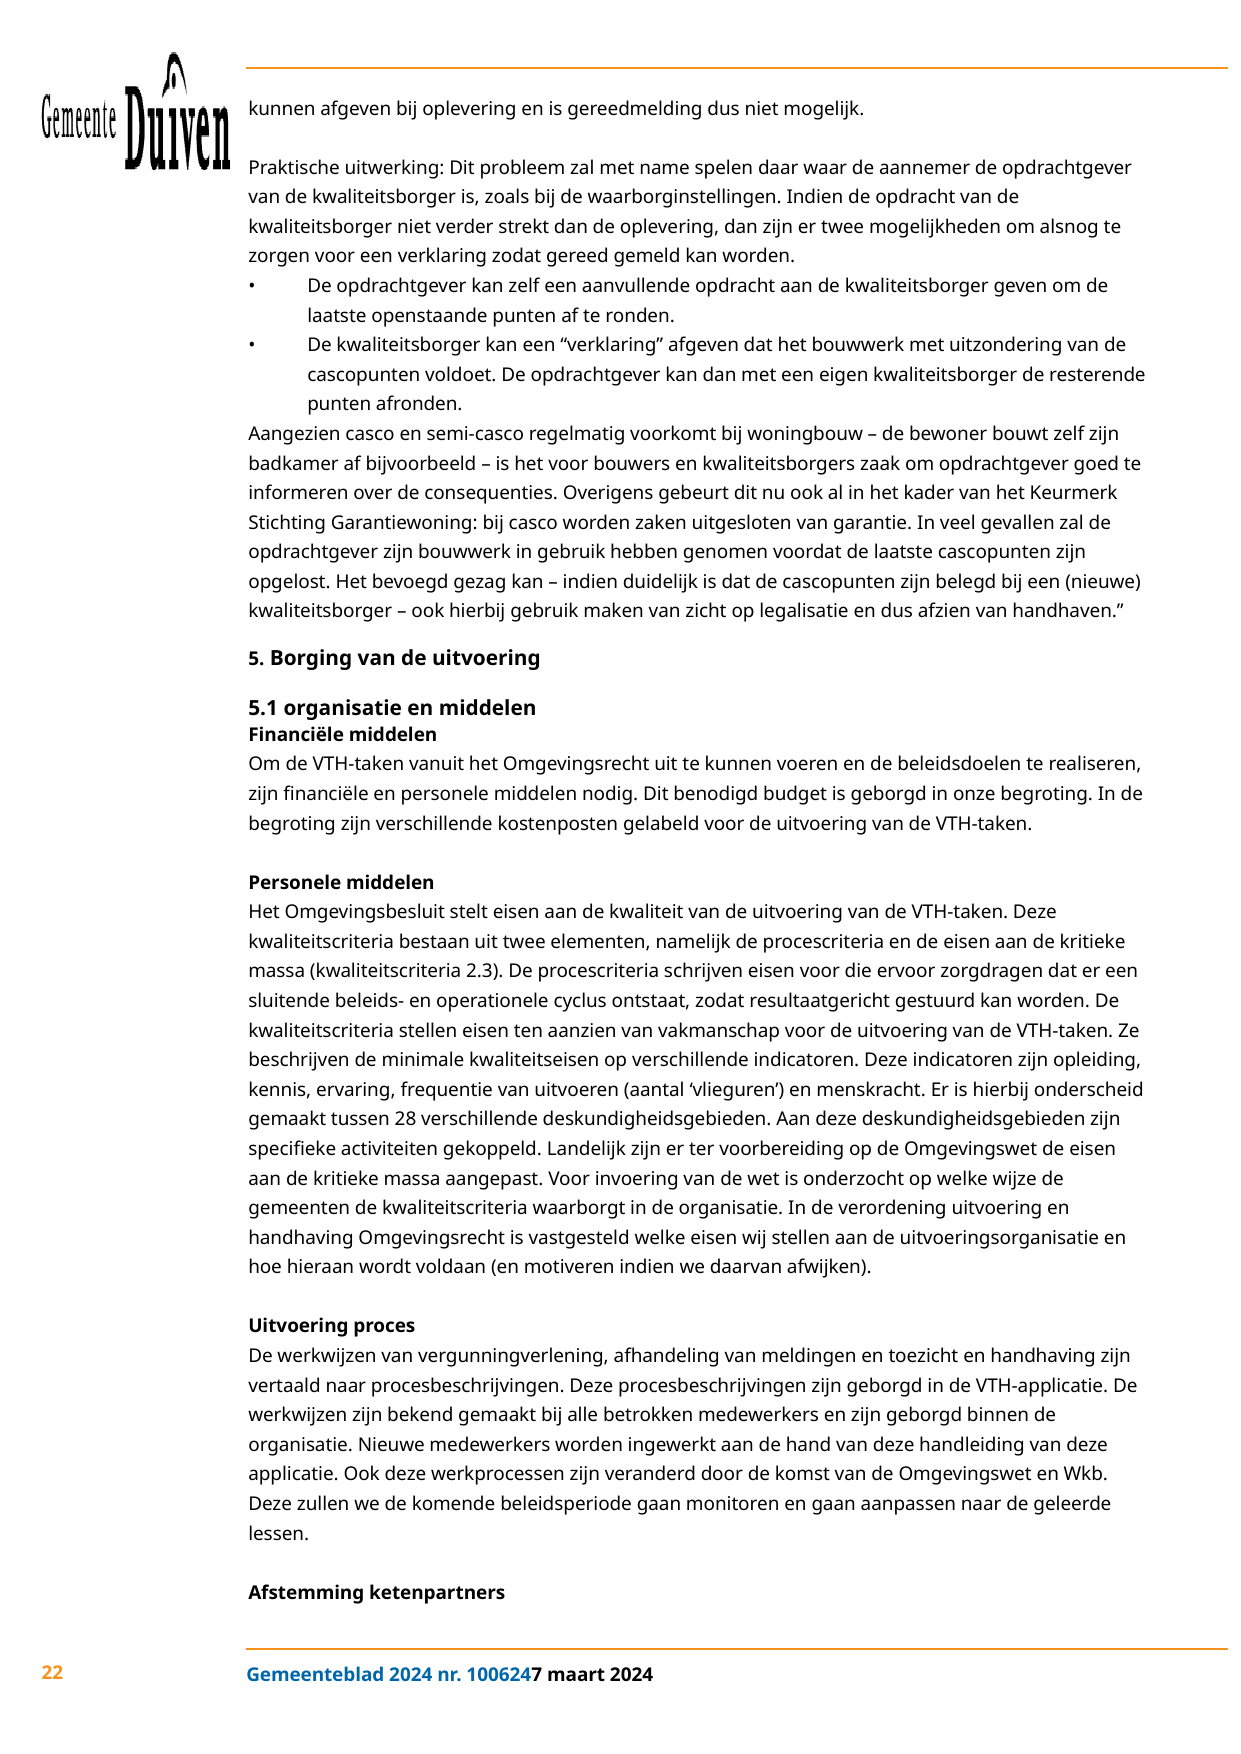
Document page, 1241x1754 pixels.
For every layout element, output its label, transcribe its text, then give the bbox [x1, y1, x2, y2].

picture [41, 47, 231, 172]
list De kwaliteitsborger kan een “verklaring” afgeven dat het bouwwerk met uitzondering van de cascopunten voldoet. De opdrachtgever kan dan met een eigen kwaliteitsborger de resterende punten afronden. [248, 331, 1152, 416]
text Uitvoering proces [248, 1313, 1152, 1338]
text 5. Borging van de uitvoering [248, 643, 1152, 672]
text Het Omgevingsbesluit stelt eisen aan de kwaliteit van de uitvoering van de VTH-taken. Deze kwaliteitscriteria bestaan uit twee elementen, namelijk de procescriteria en de eisen aan de kritieke massa (kwaliteitscriteria 2.3). De procescriteria schrijven eisen voor die ervoor zorgdragen dat er een sluitende beleids- en operationele cyclus ontstaat, zodat resultaatgericht gestuurd kan worden. De kwaliteitscriteria stellen eisen ten aanzien van vakmanschap voor de uitvoering van de VTH-taken. Ze beschrijven de minimale kwaliteitseisen op verschillende indicatoren. Deze indicatoren zijn opleiding, kennis, ervaring, frequentie van uitvoeren (aantal ‘vlieguren’) en menskracht. Er is hierbij onderscheid gemaakt tussen 28 verschillende deskundigheidsgebieden. Aan deze deskundigheidsgebieden zijn specifieke activiteiten gekoppeld. Landelijk zijn er ter voorbereiding op de Omgevingswet de eisen aan de kritieke massa aangepast. Voor invoering van de wet is onderzocht op welke wijze de gemeenten de kwaliteitscriteria waarborgt in de organisatie. In de verordening uitvoering en handhaving Omgevingsrecht is vastgesteld welke eisen wij stellen aan de uitvoeringsorganisatie en hoe hieraan wordt voldaan (en motiveren indien we daarvan afwijken). [248, 898, 1152, 1279]
list De opdrachtgever kan zelf een aanvullende opdracht aan de kwaliteitsborger geven om de laatste openstaande punten af te ronden. [248, 272, 1152, 328]
text Praktische uitwerking: Dit probleem zal met name spelen daar waar de aannemer de opdrachtgever van de kwaliteitsborger is, zoals bij de waarborginstellingen. Indien de opdracht van de kwaliteitsborger niet verder strekt dan de oplevering, dan zijn er twee mogelijkheden om alsnog te zorgen voor een verklaring zodat gereed gemeld kan worden. [248, 154, 1152, 268]
text Aangezien casco en semi-casco regelmatig voorkomt bij woningbouw – de bewoner bouwt zelf zijn badkamer af bijvoorbeeld – is het voor bouwers en kwaliteitsborgers zaak om opdrachtgever goed te informeren over de consequenties. Overigens gebeurt dit nu ook al in het kader van het Keurmerk Stichting Garantiewoning: bij casco worden zaken uitgesloten van garantie. In veel gevallen zal de opdrachtgever zijn bouwwerk in gebruik hebben genomen voordat de laatste cascopunten zijn opgelost. Het bevoegd gezag kan – indien duidelijk is dat de cascopunten zijn belegd bij een (nieuwe) kwaliteitsborger – ook hierbij gebruik maken van zicht op legalisatie en dus afzien van handhaven.” [248, 420, 1152, 623]
text 5.1 organisatie en middelen [248, 693, 1152, 721]
text kunnen afgeven bij oplevering en is gereedmelding dus niet mogelijk. [248, 95, 1152, 121]
text Personele middelen [248, 869, 1152, 895]
text Afstemming ketenpartners [248, 1579, 1152, 1605]
text Om de VTH-taken vanuit het Omgevingsrecht uit te kunnen voeren en de beleidsdoelen te realiseren, zijn financiële en personele middelen nodig. Dit benodigd budget is geborgd in onze begroting. In de begroting zijn verschillende kostenposten gelabeld voor de uitvoering van de VTH-taken. [248, 751, 1152, 836]
text Financiële middelen [248, 721, 1152, 747]
text De werkwijzen van vergunningverlening, afhandeling van meldingen en toezicht en handhaving zijn vertaald naar procesbeschrijvingen. Deze procesbeschrijvingen zijn geborgd in de VTH-applicatie. De werkwijzen zijn bekend gemaakt bij alle betrokken medewerkers en zijn geborgd binnen de organisatie. Nieuwe medewerkers worden ingewerkt aan de hand van deze handleiding van deze applicatie. Ook deze werkprocessen zijn veranderd door de komst van de Omgevingswet en Wkb. Deze zullen we de komende beleidsperiode gaan monitoren en gaan aanpassen naar de geleerde lessen. [248, 1342, 1152, 1546]
